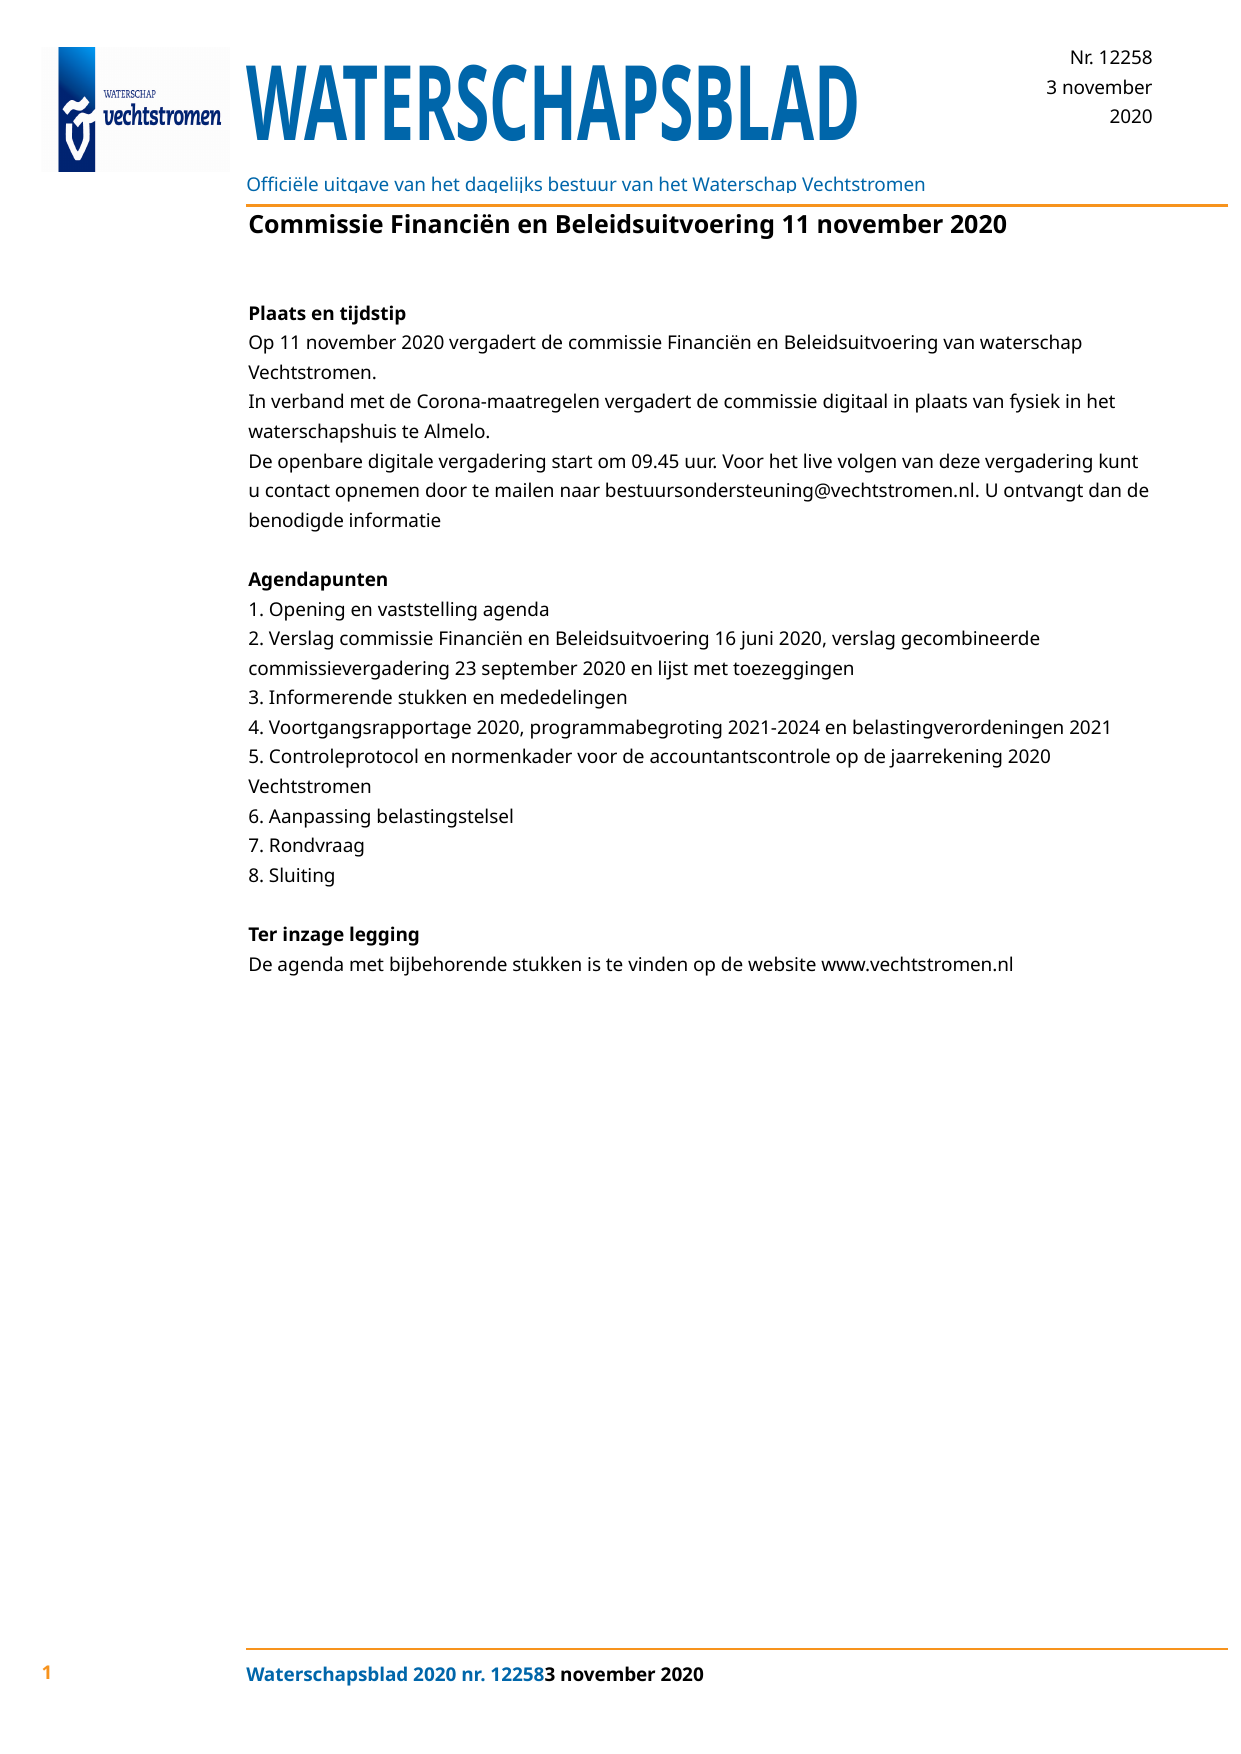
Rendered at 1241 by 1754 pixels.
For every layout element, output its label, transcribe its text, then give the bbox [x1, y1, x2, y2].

text Op 11 november 2020 vergadert de commissie Financiën en Beleidsuitvoering van waterschap Vechtstromen. [248, 329, 1152, 385]
text 6. Aanpassing belastingstelsel [248, 803, 1152, 828]
text Ter inzage legging [248, 921, 1152, 947]
text 5. Controleprotocol en normenkader voor de accountantscontrole op de jaarrekening 2020 Vechtstromen [248, 744, 1152, 799]
text In verband met de Corona-maatregelen vergadert de commissie digitaal in plaats van fysiek in het waterschapshuis te Almelo. [248, 389, 1152, 444]
text 7. Rondvraag [248, 832, 1152, 858]
picture [41, 47, 231, 172]
text 2. Verslag commissie Financiën en Beleidsuitvoering 16 juni 2020, verslag gecombineerde commissievergadering 23 september 2020 en lijst met toezeggingen [248, 625, 1152, 681]
text De agenda met bijbehorende stukken is te vinden op de website www.vechtstromen.nl [248, 951, 1152, 976]
text 4. Voortgangsrapportage 2020, programmabegroting 2021-2024 en belastingverordeningen 2021 [248, 714, 1152, 740]
text Plaats en tijdstip [248, 300, 1152, 326]
text De openbare digitale vergadering start om 09.45 uur. Voor het live volgen van deze vergadering kunt u contact opnemen door te mailen naar bestuursondersteuning@vechtstromen.nl. U ontvangt dan de benodigde informatie [248, 448, 1152, 533]
text 8. Sluiting [248, 862, 1152, 888]
text 3. Informerende stukken en mededelingen [248, 684, 1152, 710]
text 1. Opening en vaststelling agenda [248, 596, 1152, 621]
text Agendapunten [248, 566, 1152, 592]
text Commissie Financiën en Beleidsuitvoering 11 november 2020 [248, 207, 1152, 241]
